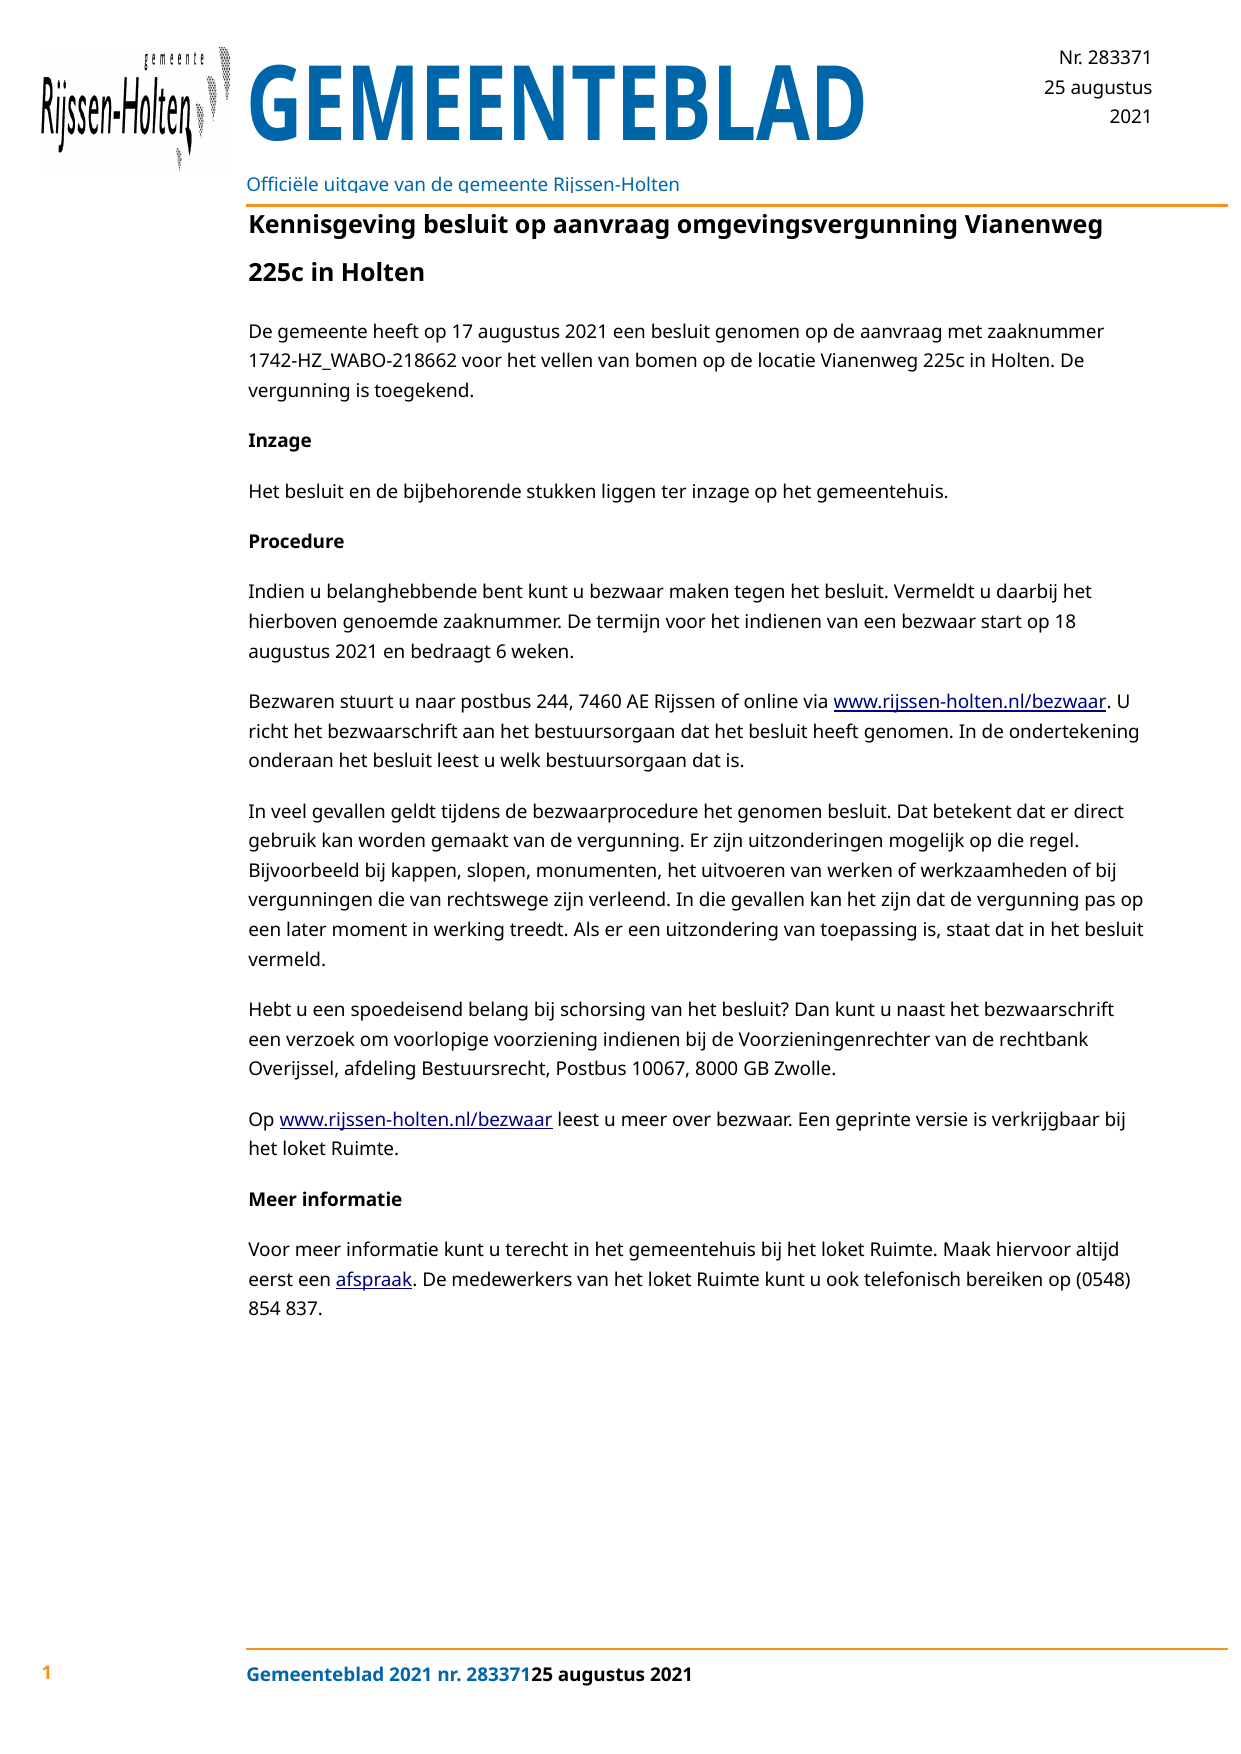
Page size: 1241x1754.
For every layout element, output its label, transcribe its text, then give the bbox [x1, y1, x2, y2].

text Voor meer informatie kunt u terecht in het gemeentehuis bij het loket Ruimte. Maak hiervoor altijd eerst een afspraak. De medewerkers van het loket Ruimte kunt u ook telefonisch bereiken op (0548) 854 837. [248, 1236, 1152, 1321]
text Bezwaren stuurt u naar postbus 244, 7460 AE Rijssen of online via www.rijssen-holten.nl/bezwaar. U richt het bezwaarschrift aan het bestuursorgaan dat het besluit heeft genomen. In de ondertekening onderaan het besluit leest u welk bestuursorgaan dat is. [248, 688, 1152, 773]
picture [41, 47, 231, 172]
text Inzage [248, 427, 1152, 453]
text Hebt u een spoedeisend belang bij schorsing van het besluit? Dan kunt u naast het bezwaarschrift een verzoek om voorlopige voorziening indienen bij de Voorzieningenrechter van de rechtbank Overijssel, afdeling Bestuursrecht, Postbus 10067, 8000 GB Zwolle. [248, 996, 1152, 1081]
text Procedure [248, 528, 1152, 554]
text De gemeente heeft op 17 augustus 2021 een besluit genomen op de aanvraag met zaaknummer 1742-HZ_WABO-218662 voor het vellen van bomen op de locatie Vianenweg 225c in Holten. De vergunning is toegekend. [248, 318, 1152, 403]
text Kennisgeving besluit op aanvraag omgevingsvergunning Vianenweg 225c in Holten [248, 207, 1152, 288]
text Meer informatie [248, 1186, 1152, 1212]
text Het besluit en de bijbehorende stukken liggen ter inzage op het gemeentehuis. [248, 478, 1152, 504]
text Indien u belanghebbende bent kunt u bezwaar maken tegen het besluit. Vermeldt u daarbij het hierboven genoemde zaaknummer. De termijn voor het indienen van een bezwaar start op 18 augustus 2021 en bedraagt 6 weken. [248, 579, 1152, 664]
text In veel gevallen geldt tijdens de bezwaarprocedure het genomen besluit. Dat betekent dat er direct gebruik kan worden gemaakt van de vergunning. Er zijn uitzonderingen mogelijk op die regel. Bijvoorbeeld bij kappen, slopen, monumenten, het uitvoeren van werken of werkzaamheden of bij vergunningen die van rechtswege zijn verleend. In die gevallen kan het zijn dat de vergunning pas op een later moment in werking treedt. Als er een uitzondering van toepassing is, staat dat in het besluit vermeld. [248, 798, 1152, 972]
text Op www.rijssen-holten.nl/bezwaar leest u meer over bezwaar. Een geprinte versie is verkrijgbaar bij het loket Ruimte. [248, 1106, 1152, 1161]
